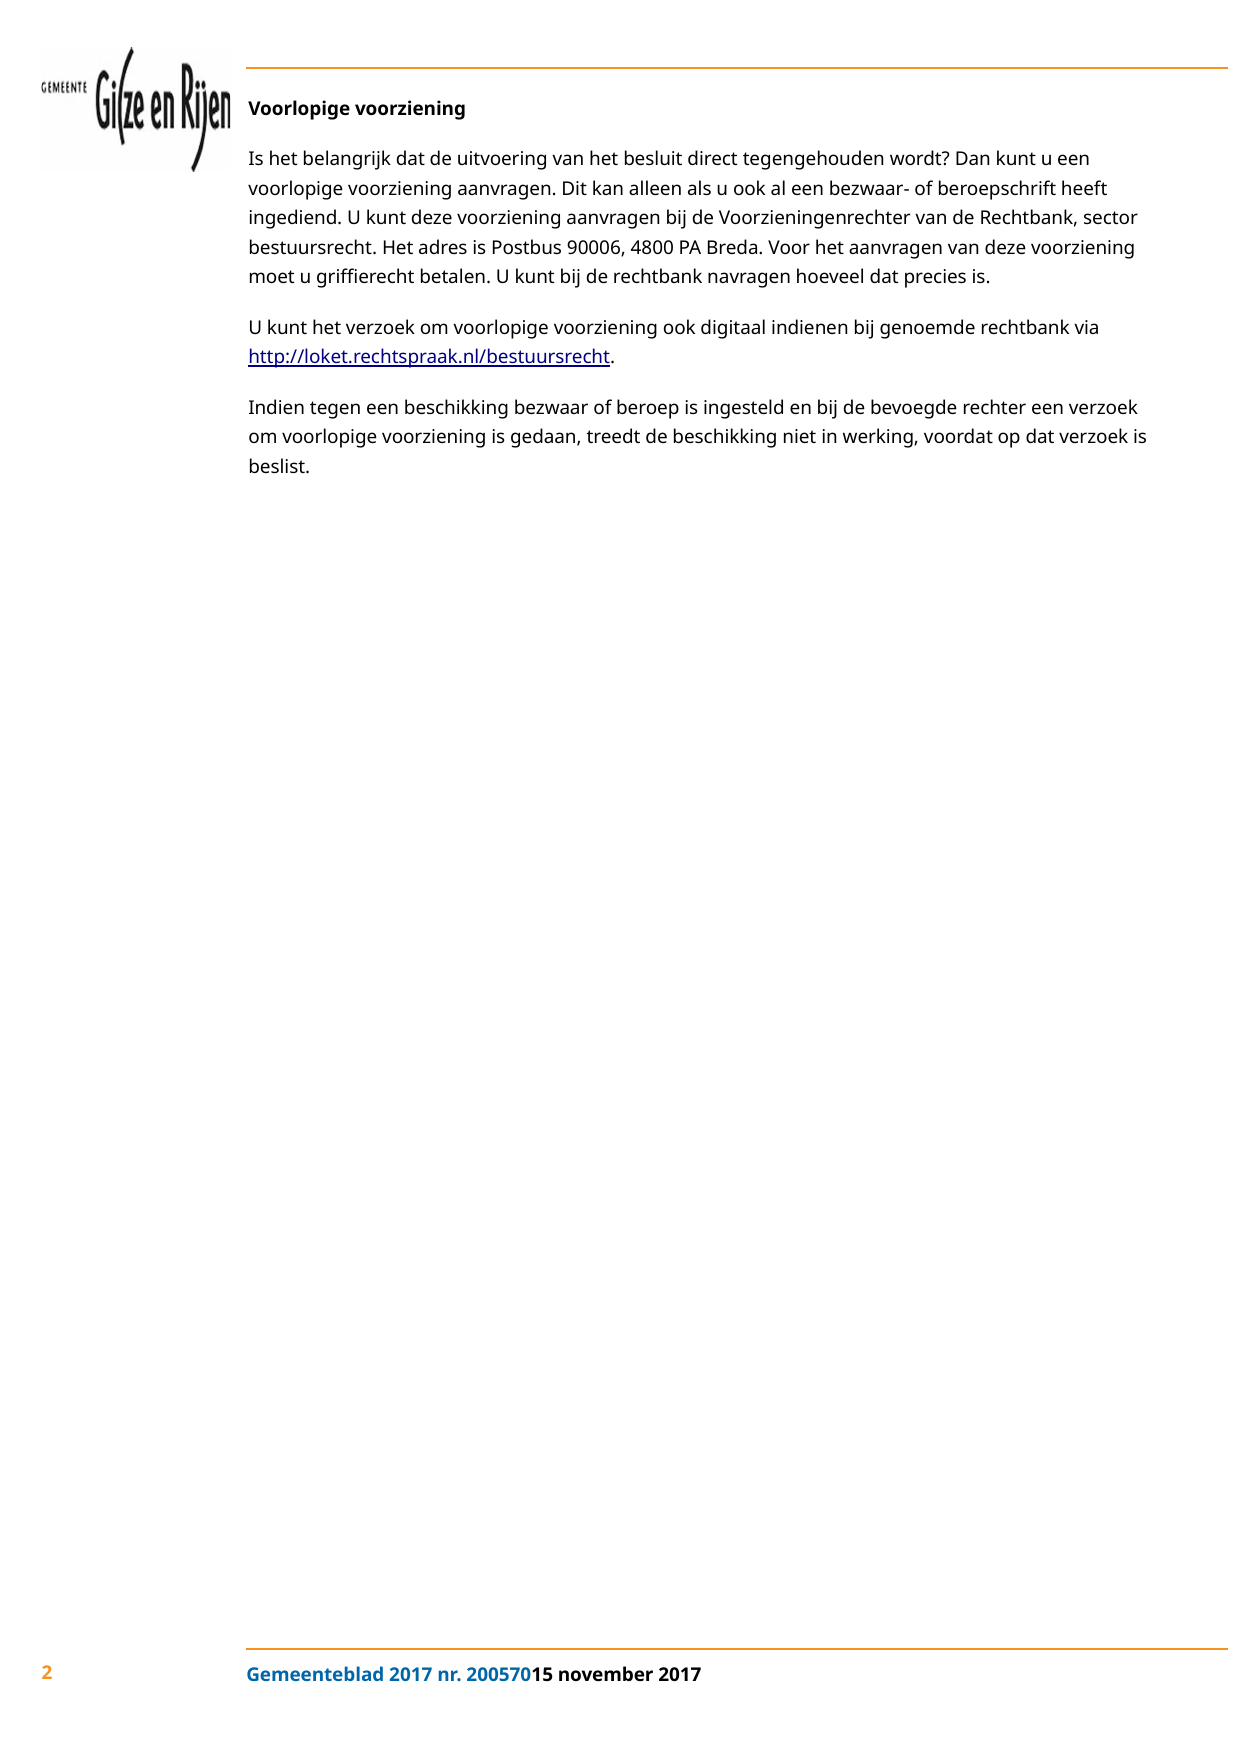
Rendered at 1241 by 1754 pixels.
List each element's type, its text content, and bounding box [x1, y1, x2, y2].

picture [41, 47, 231, 172]
text Is het belangrijk dat de uitvoering van het besluit direct tegengehouden wordt? Dan kunt u een voorlopige voorziening aanvragen. Dit kan alleen als u ook al een bezwaar- of beroepschrift heeft ingediend. U kunt deze voorziening aanvragen bij de Voorzieningenrechter van de Rechtbank, sector bestuursrecht. Het adres is Postbus 90006, 4800 PA Breda. Voor het aanvragen van deze voorziening moet u griffierecht betalen. U kunt bij de rechtbank navragen hoeveel dat precies is. [248, 145, 1152, 289]
text U kunt het verzoek om voorlopige voorziening ook digitaal indienen bij genoemde rechtbank via http://loket.rechtspraak.nl/bestuursrecht. [248, 314, 1152, 369]
text Indien tegen een beschikking bezwaar of beroep is ingesteld en bij de bevoegde rechter een verzoek om voorlopige voorziening is gedaan, treedt de beschikking niet in werking, voordat op dat verzoek is beslist. [248, 394, 1152, 479]
text Voorlopige voorziening [248, 95, 1152, 121]
